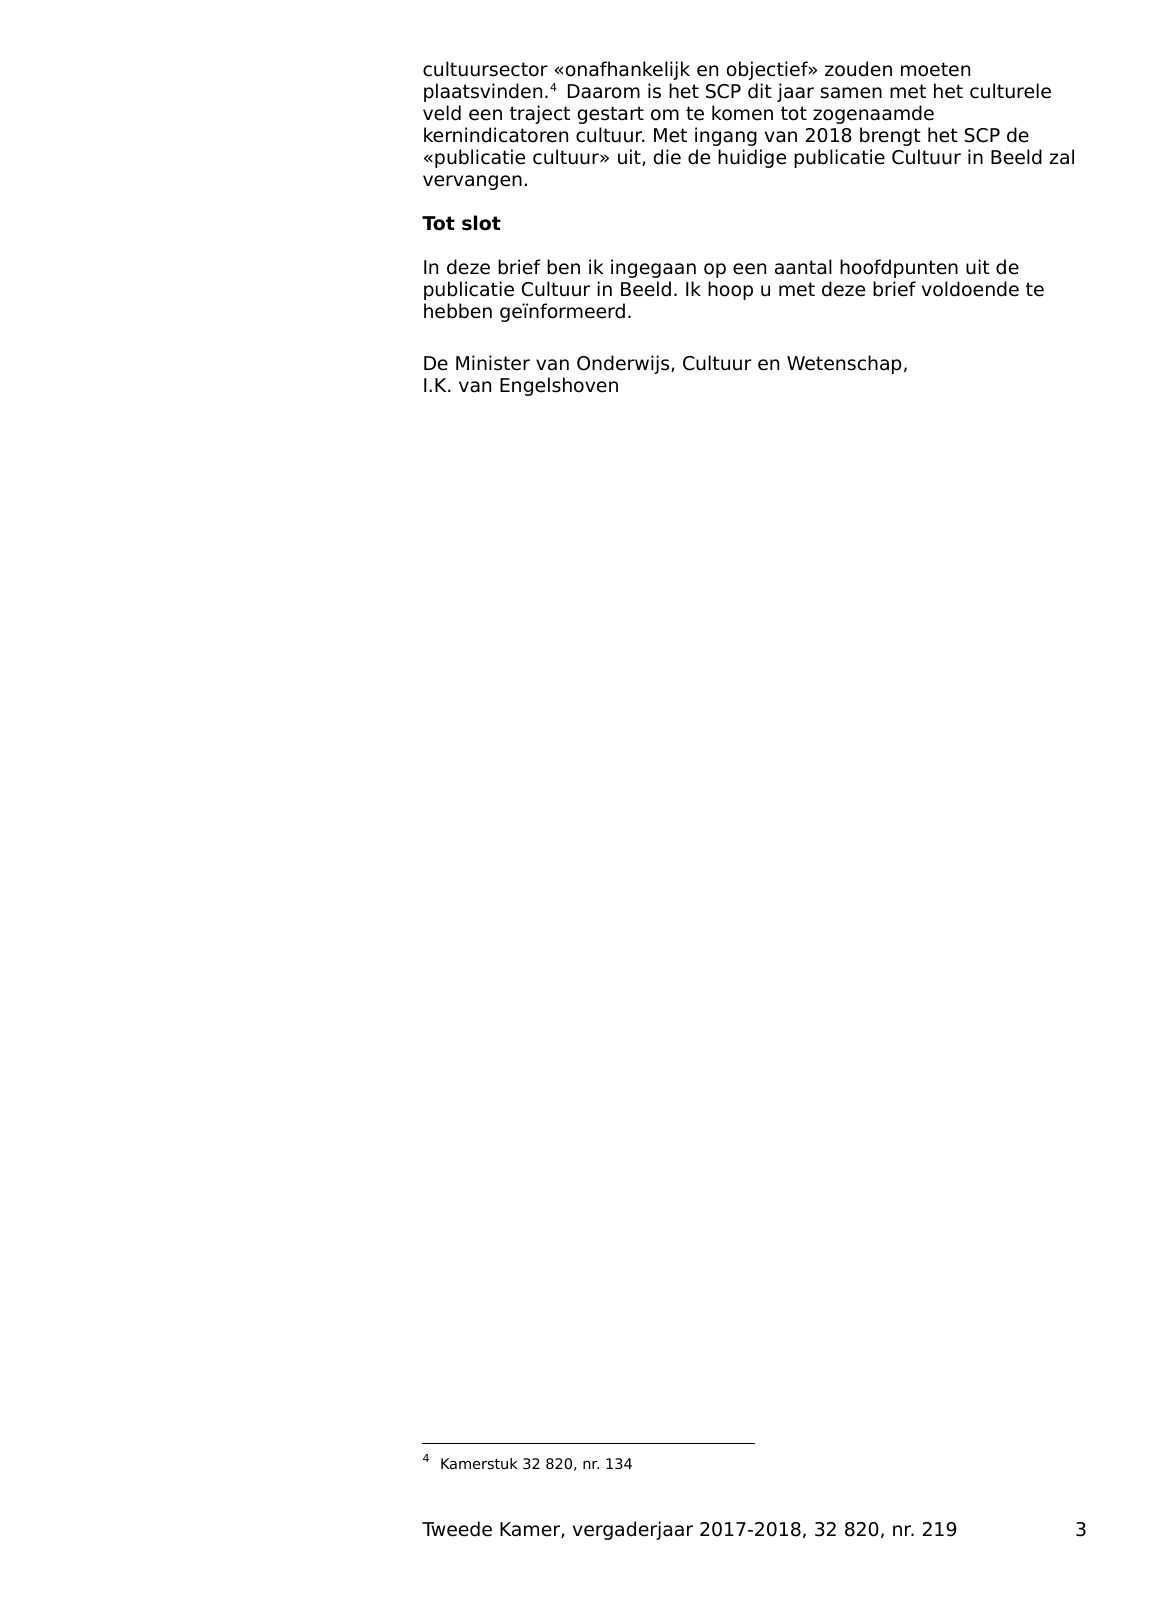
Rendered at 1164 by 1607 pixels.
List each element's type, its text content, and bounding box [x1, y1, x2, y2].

text Kamerstuk 32 820, nr. 134 [422, 1452, 1087, 1474]
text In deze brief ben ik ingegaan op een aantal hoofdpunten uit de publicatie Cultuur in Beeld. Ik hoop u met deze brief voldoende te hebben geïnformeerd. [422, 257, 1087, 323]
text De Minister van Onderwijs, Cultuur en Wetenschap, I.K. van Engelshoven [422, 353, 1087, 397]
text cultuursector «onafhankelijk en objectief» zouden moeten plaatsvinden. Daarom is het SCP dit jaar samen met het culturele veld een traject gestart om te komen tot zogenaamde kernindicatoren cultuur. Met ingang van 2018 brengt het SCP de «publicatie cultuur» uit, die de huidige publicatie Cultuur in Beeld zal vervangen. [422, 59, 1087, 191]
subtitle Tot slot [422, 213, 1087, 235]
